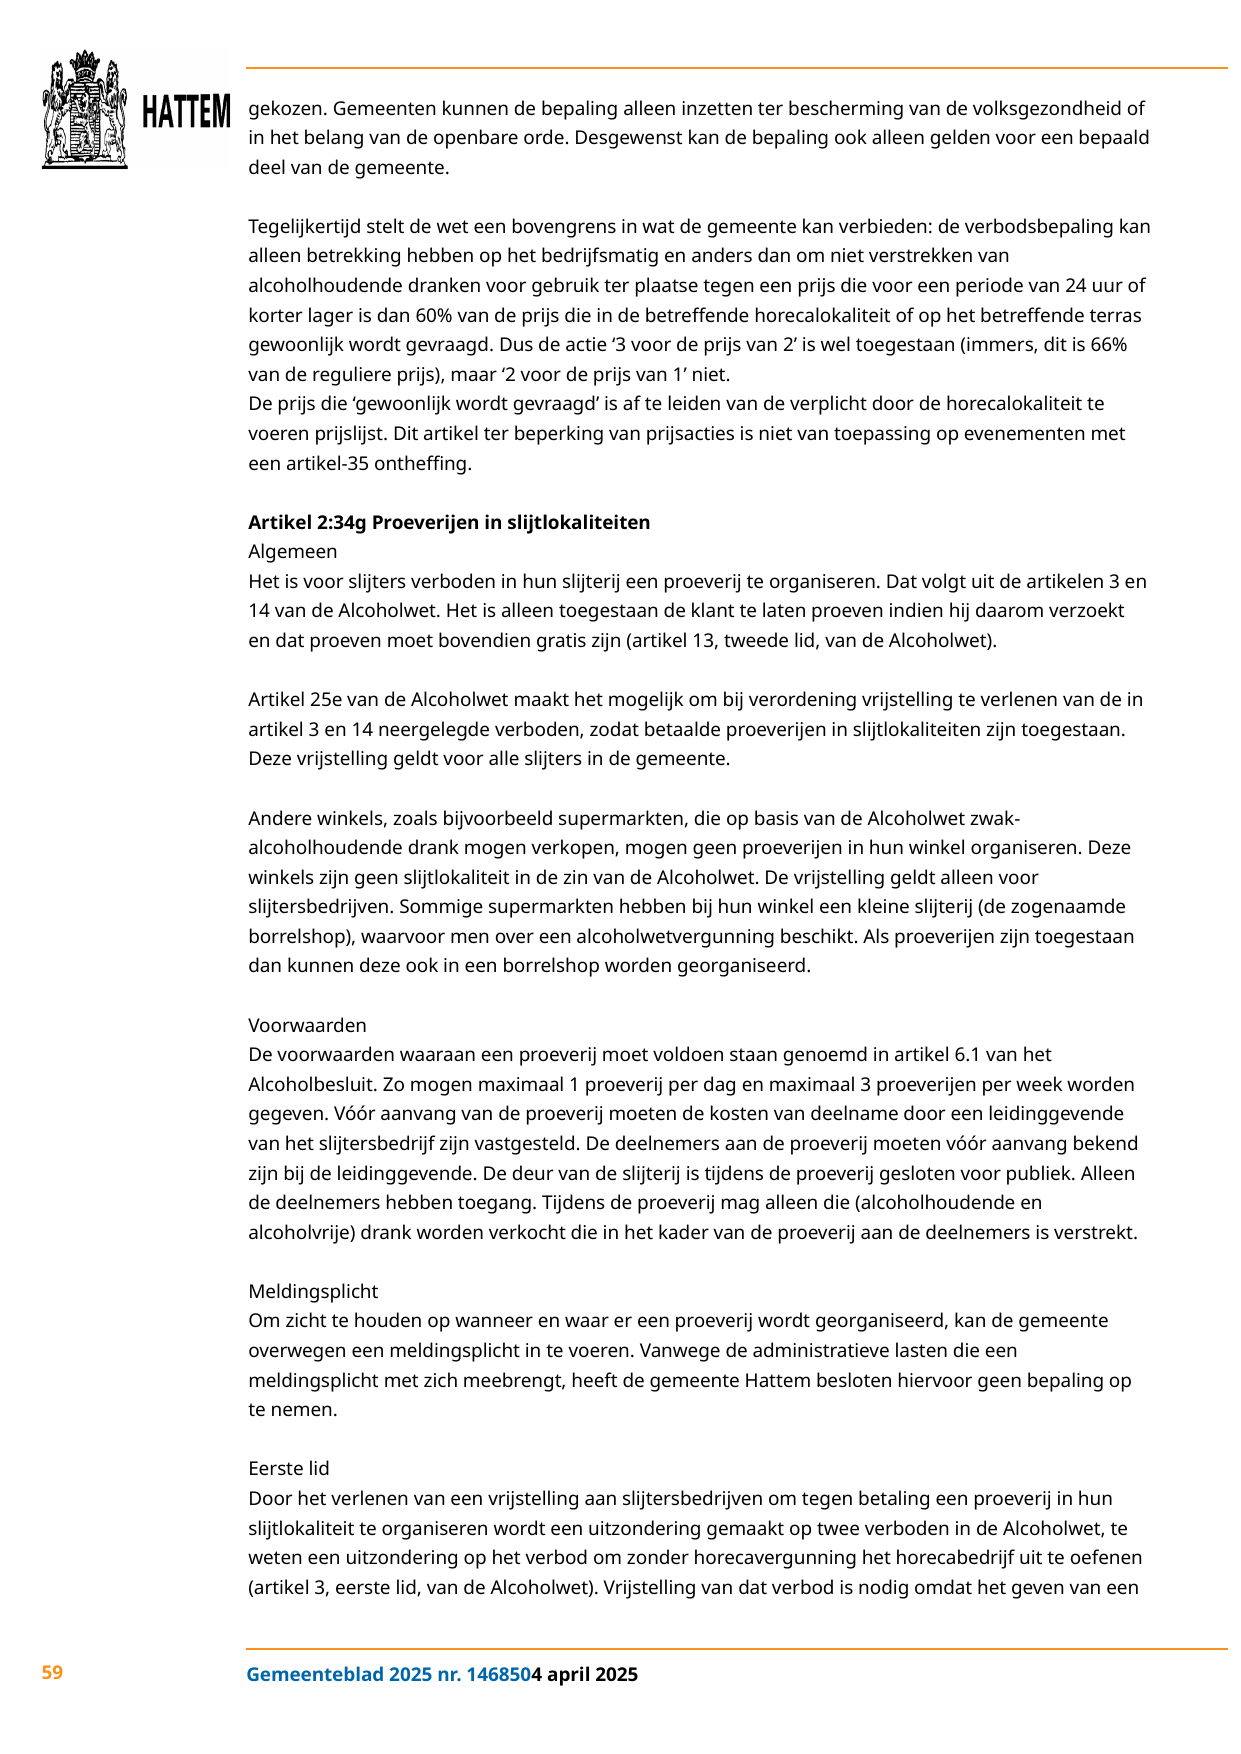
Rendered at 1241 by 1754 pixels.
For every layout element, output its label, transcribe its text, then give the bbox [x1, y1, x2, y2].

text De prijs die ‘gewoonlijk wordt gevraagd’ is af te leiden van de verplicht door de horecalokaliteit te voeren prijslijst. Dit artikel ter beperking van prijsacties is niet van toepassing op evenementen met een artikel-35 ontheffing. [248, 391, 1152, 476]
text gekozen. Gemeenten kunnen de bepaling alleen inzetten ter bescherming van de volksgezondheid of in het belang van de openbare orde. Desgewenst kan de bepaling ook alleen gelden voor een bepaald deel van de gemeente. [248, 95, 1152, 180]
text Het is voor slijters verboden in hun slijterij een proeverij te organiseren. Dat volgt uit de artikelen 3 en 14 van de Alcoholwet. Het is alleen toegestaan de klant te laten proeven indien hij daarom verzoekt en dat proeven moet bovendien gratis zijn (artikel 13, tweede lid, van de Alcoholwet). [248, 568, 1152, 653]
text Tegelijkertijd stelt de wet een bovengrens in wat de gemeente kan verbieden: de verbodsbepaling kan alleen betrekking hebben op het bedrijfsmatig en anders dan om niet verstrekken van alcoholhoudende dranken voor gebruik ter plaatse tegen een prijs die voor een periode van 24 uur of korter lager is dan 60% van de prijs die in de betreffende horecalokaliteit of op het betreffende terras gewoonlijk wordt gevraagd. Dus de actie ‘3 voor de prijs van 2’ is wel toegestaan (immers, dit is 66% van de reguliere prijs), maar ‘2 voor de prijs van 1’ niet. [248, 213, 1152, 387]
text Door het verlenen van een vrijstelling aan slijtersbedrijven om tegen betaling een proeverij in hun slijtlokaliteit te organiseren wordt een uitzondering gemaakt op twee verboden in de Alcoholwet, te weten een uitzondering op het verbod om zonder horecavergunning het horecabedrijf uit te oefenen (artikel 3, eerste lid, van de Alcoholwet). Vrijstelling van dat verbod is nodig omdat het geven van een [248, 1485, 1152, 1600]
text Artikel 2:34g Proeverijen in slijtlokaliteiten [248, 509, 1152, 535]
text Om zicht te houden op wanneer en waar er een proeverij wordt georganiseerd, kan de gemeente overwegen een meldingsplicht in te voeren. Vanwege de administratieve lasten die een meldingsplicht met zich meebrengt, heeft de gemeente Hattem besloten hiervoor geen bepaling op te nemen. [248, 1308, 1152, 1422]
text Algemeen [248, 538, 1152, 564]
text Voorwaarden [248, 1012, 1152, 1038]
text Eerste lid [248, 1456, 1152, 1481]
picture [41, 47, 231, 172]
text Artikel 25e van de Alcoholwet maakt het mogelijk om bij verordening vrijstelling te verlenen van de in artikel 3 en 14 neergelegde verboden, zodat betaalde proeverijen in slijtlokaliteiten zijn toegestaan. Deze vrijstelling geldt voor alle slijters in de gemeente. [248, 686, 1152, 771]
text Andere winkels, zoals bijvoorbeeld supermarkten, die op basis van de Alcoholwet zwak-alcoholhoudende drank mogen verkopen, mogen geen proeverijen in hun winkel organiseren. Deze winkels zijn geen slijtlokaliteit in de zin van de Alcoholwet. De vrijstelling geldt alleen voor slijtersbedrijven. Sommige supermarkten hebben bij hun winkel een kleine slijterij (de zogenaamde borrelshop), waarvoor men over een alcoholwetvergunning beschikt. Als proeverijen zijn toegestaan dan kunnen deze ook in een borrelshop worden georganiseerd. [248, 805, 1152, 978]
text Meldingsplicht [248, 1278, 1152, 1304]
text De voorwaarden waaraan een proeverij moet voldoen staan genoemd in artikel 6.1 van het Alcoholbesluit. Zo mogen maximaal 1 proeverij per dag en maximaal 3 proeverijen per week worden gegeven. Vóór aanvang van de proeverij moeten de kosten van deelname door een leidinggevende van het slijtersbedrijf zijn vastgesteld. De deelnemers aan de proeverij moeten vóór aanvang bekend zijn bij de leidinggevende. De deur van de slijterij is tijdens de proeverij gesloten voor publiek. Alleen de deelnemers hebben toegang. Tijdens de proeverij mag alleen die (alcoholhoudende en alcoholvrije) drank worden verkocht die in het kader van de proeverij aan de deelnemers is verstrekt. [248, 1041, 1152, 1245]
